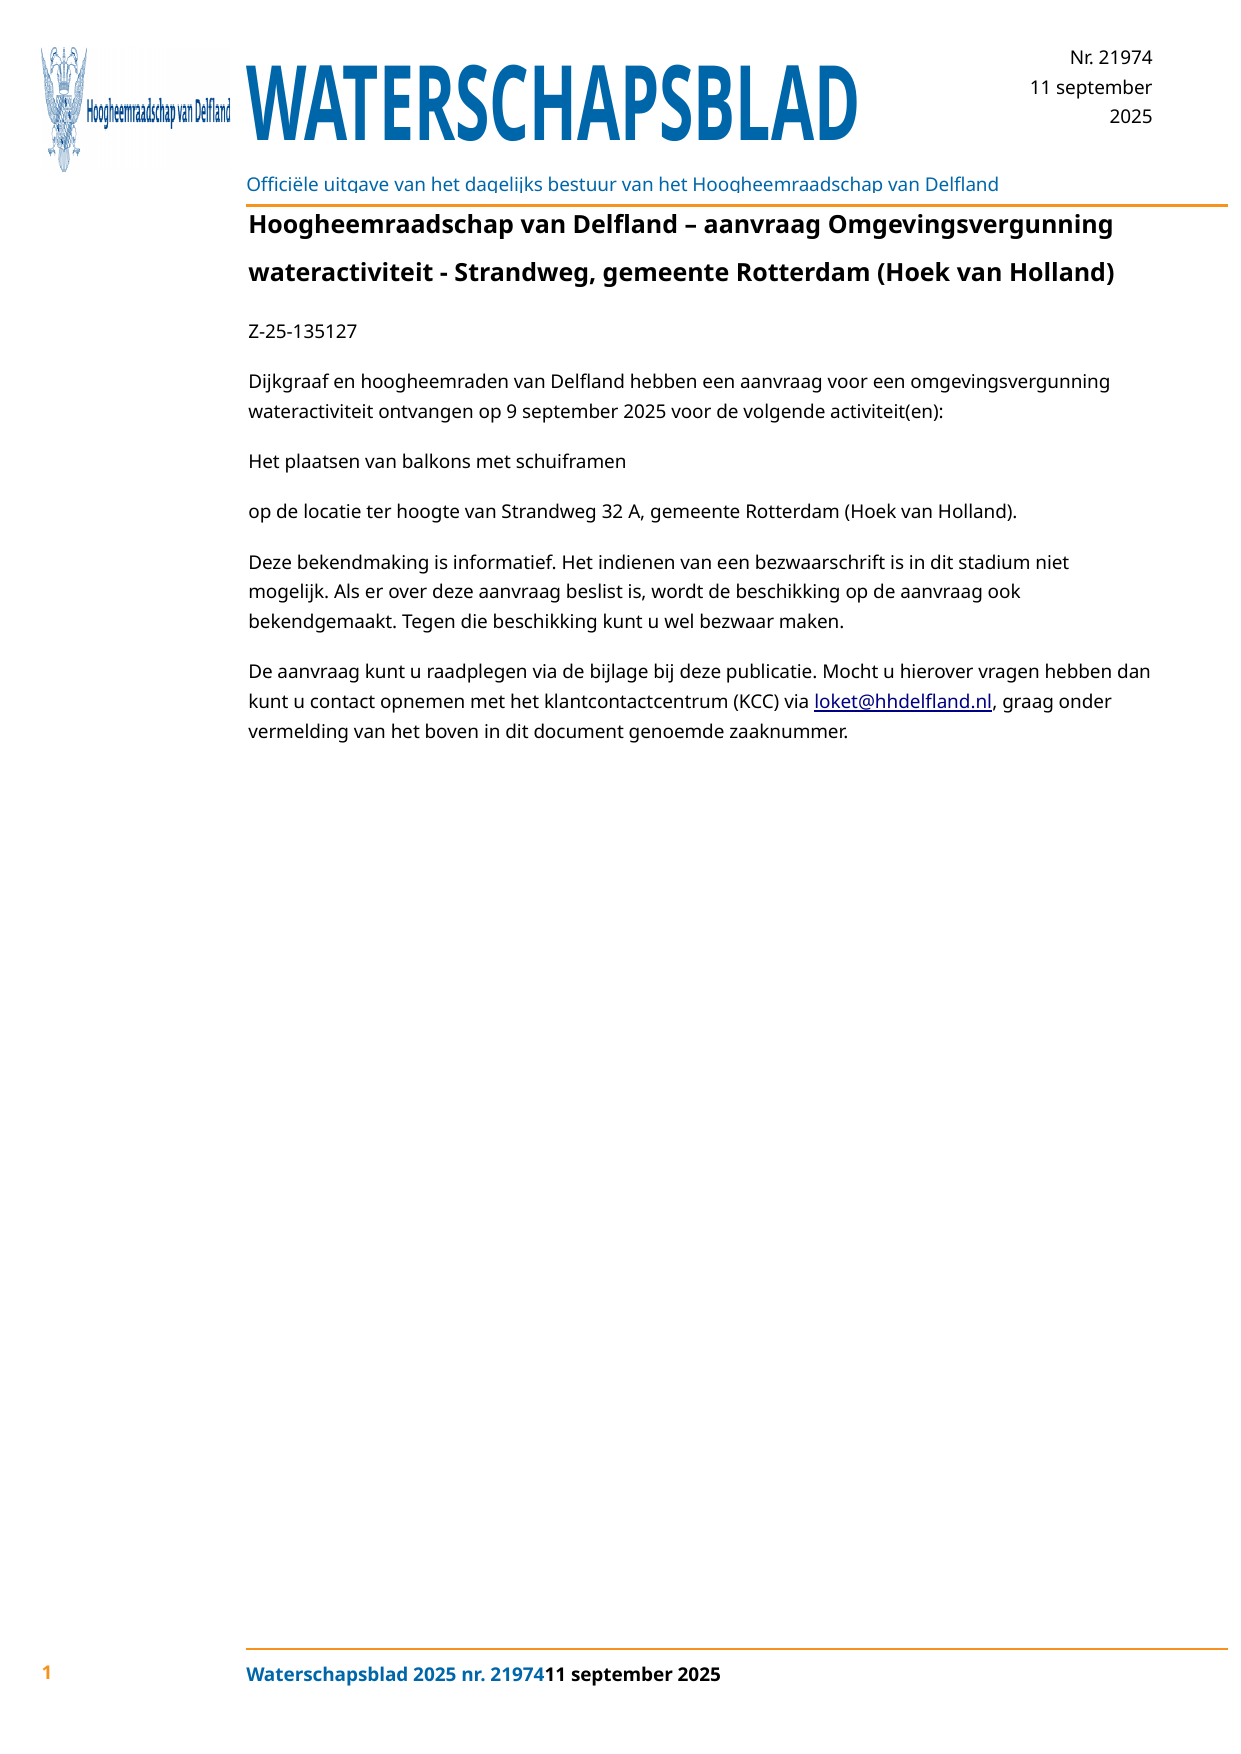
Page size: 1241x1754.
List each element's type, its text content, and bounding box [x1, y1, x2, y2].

text De aanvraag kunt u raadplegen via de bijlage bij deze publicatie. Mocht u hierover vragen hebben dan kunt u contact opnemen met het klantcontactcentrum (KCC) via loket@hhdelfland.nl, graag onder vermelding van het boven in dit document genoemde zaaknummer. [248, 659, 1152, 744]
picture [41, 47, 231, 172]
text Deze bekendmaking is informatief. Het indienen van een bezwaarschrift is in dit stadium niet mogelijk. Als er over deze aanvraag beslist is, wordt de beschikking op de aanvraag ook bekendgemaakt. Tegen die beschikking kunt u wel bezwaar maken. [248, 549, 1152, 634]
text Z-25-135127 [248, 318, 1152, 344]
text Hoogheemraadschap van Delfland – aanvraag Omgevingsvergunning wateractiviteit - Strandweg, gemeente Rotterdam (Hoek van Holland) [248, 207, 1152, 288]
text Dijkgraaf en hoogheemraden van Delfland hebben een aanvraag voor een omgevingsvergunning wateractiviteit ontvangen op 9 september 2025 voor de volgende activiteit(en): [248, 368, 1152, 424]
text op de locatie ter hoogte van Strandweg 32 A, gemeente Rotterdam (Hoek van Holland). [248, 499, 1152, 524]
text Het plaatsen van balkons met schuiframen [248, 448, 1152, 474]
